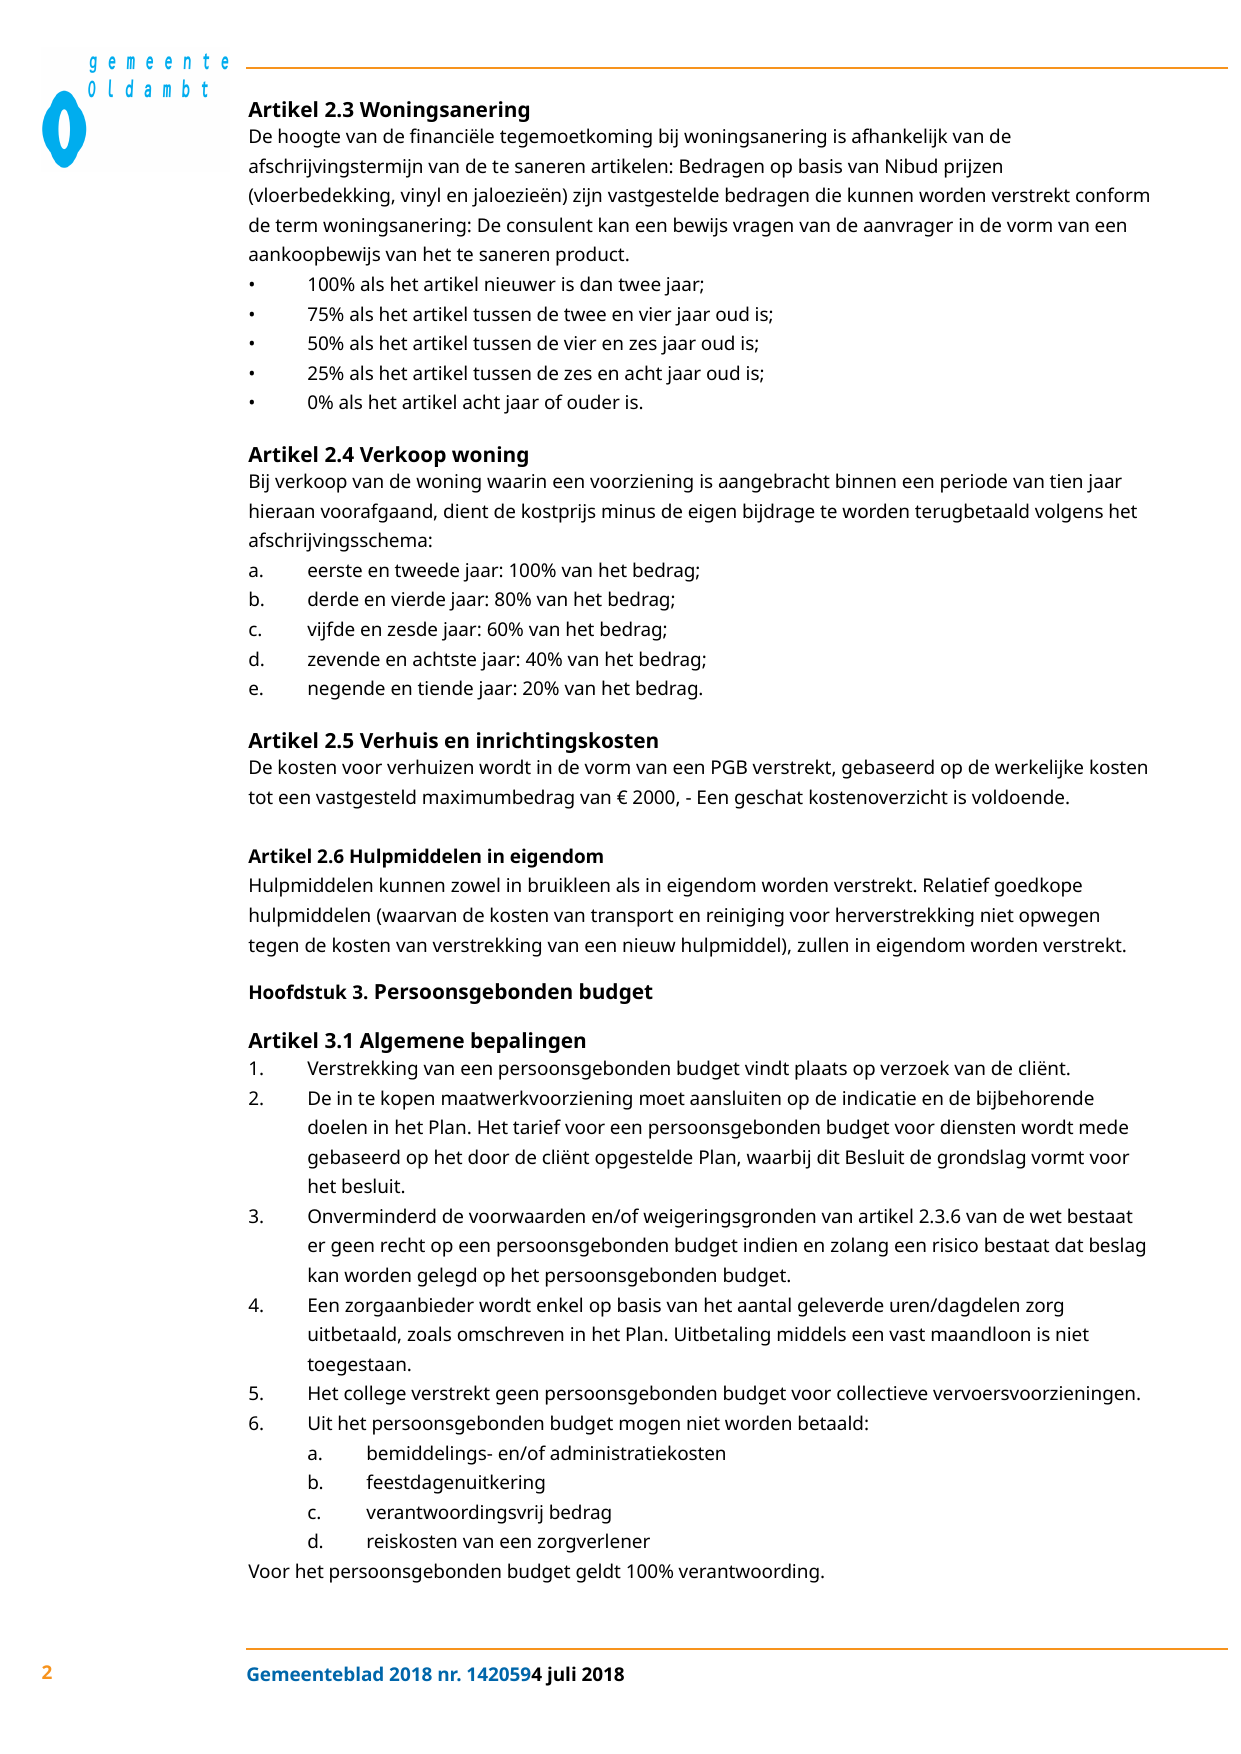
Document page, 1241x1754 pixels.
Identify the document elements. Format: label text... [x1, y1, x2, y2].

text Bij verkoop van de woning waarin een voorziening is aangebracht binnen een periode van tien jaar hieraan voorafgaand, dient de kostprijs minus de eigen bijdrage te worden terugbetaald volgens het afschrijvingsschema: [248, 468, 1152, 553]
list Uit het persoonsgebonden budget mogen niet worden betaald: [248, 1410, 1152, 1436]
list eerste en tweede jaar: 100% van het bedrag; [248, 557, 1152, 583]
list reiskosten van een zorgverlener [307, 1528, 1152, 1554]
list Verstrekking van een persoonsgebonden budget vindt plaats op verzoek van de cliënt. [248, 1055, 1152, 1081]
list zevende en achtste jaar: 40% van het bedrag; [248, 646, 1152, 672]
list feestdagenuitkering [307, 1469, 1152, 1495]
list negende en tiende jaar: 20% van het bedrag. [248, 675, 1152, 701]
text Artikel 2.3 Woningsanering [248, 95, 1152, 123]
list Een zorgaanbieder wordt enkel op basis van het aantal geleverde uren/dagdelen zorg uitbetaald, zoals omschreven in het Plan. Uitbetaling middels een vast maandloon is niet toegestaan. [248, 1292, 1152, 1377]
text Hoofdstuk 3. Persoonsgebonden budget [248, 977, 1152, 1006]
list Het college verstrekt geen persoonsgebonden budget voor collectieve vervoersvoorzieningen. [248, 1381, 1152, 1406]
list De in te kopen maatwerkvoorziening moet aansluiten op de indicatie en de bijbehorende doelen in het Plan. Het tarief voor een persoonsgebonden budget voor diensten wordt mede gebaseerd op het door de cliënt opgestelde Plan, waarbij dit Besluit de grondslag vormt voor het besluit. [248, 1085, 1152, 1199]
list 50% als het artikel tussen de vier en zes jaar oud is; [248, 330, 1152, 356]
list derde en vierde jaar: 80% van het bedrag; [248, 587, 1152, 612]
text Artikel 2.6 Hulpmiddelen in eigendom [248, 843, 1152, 869]
text Artikel 2.5 Verhuis en inrichtingskosten [248, 726, 1152, 754]
picture [41, 47, 231, 172]
text De hoogte van de financiële tegemoetkoming bij woningsanering is afhankelijk van de afschrijvingstermijn van de te saneren artikelen: Bedragen op basis van Nibud prijzen (vloerbedekking, vinyl en jaloezieën) zijn vastgestelde bedragen die kunnen worden verstrekt conform de term woningsanering: De consulent kan een bewijs vragen van de aanvrager in de vorm van een aankoopbewijs van het te saneren product. [248, 123, 1152, 267]
list 0% als het artikel acht jaar of ouder is. [248, 389, 1152, 415]
text De kosten voor verhuizen wordt in de vorm van een PGB verstrekt, gebaseerd op de werkelijke kosten tot een vastgesteld maximumbedrag van € 2000, - Een geschat kostenoverzicht is voldoende. [248, 754, 1152, 809]
text Artikel 2.4 Verkoop woning [248, 440, 1152, 468]
list 100% als het artikel nieuwer is dan twee jaar; [248, 271, 1152, 297]
list Onverminderd de voorwaarden en/of weigeringsgronden van artikel 2.3.6 van de wet bestaat er geen recht op een persoonsgebonden budget indien en zolang een risico bestaat dat beslag kan worden gelegd op het persoonsgebonden budget. [248, 1203, 1152, 1288]
list vijfde en zesde jaar: 60% van het bedrag; [248, 616, 1152, 642]
list bemiddelings- en/of administratiekosten [307, 1440, 1152, 1465]
list 25% als het artikel tussen de zes en acht jaar oud is; [248, 360, 1152, 386]
text Voor het persoonsgebonden budget geldt 100% verantwoording. [248, 1558, 1152, 1584]
list verantwoordingsvrij bedrag [307, 1499, 1152, 1524]
text Hulpmiddelen kunnen zowel in bruikleen als in eigendom worden verstrekt. Relatief goedkope hulpmiddelen (waarvan de kosten van transport en reiniging voor herverstrekking niet opwegen tegen de kosten van verstrekking van een nieuw hulpmiddel), zullen in eigendom worden verstrekt. [248, 873, 1152, 957]
text Artikel 3.1 Algemene bepalingen [248, 1027, 1152, 1055]
list 75% als het artikel tussen de twee en vier jaar oud is; [248, 301, 1152, 326]
